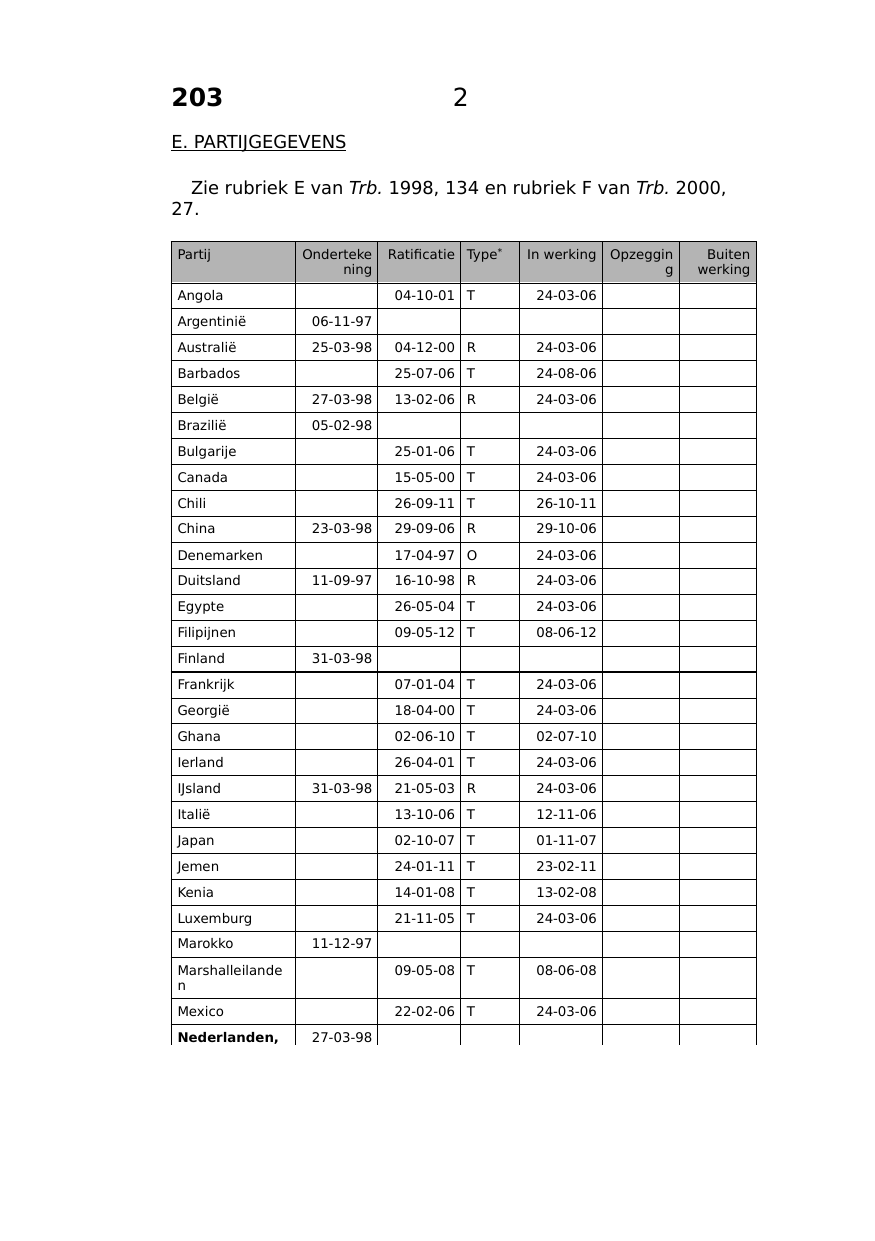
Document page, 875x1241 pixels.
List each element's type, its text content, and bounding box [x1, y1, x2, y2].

table_cell 24-03-06 [520, 387, 602, 412]
table_cell [296, 595, 377, 619]
table_cell [603, 543, 679, 568]
table_cell T [461, 621, 519, 646]
table_cell 15-05-00 [378, 465, 460, 490]
table_cell [520, 932, 602, 957]
table_cell Chili [172, 491, 295, 516]
table_cell [680, 543, 756, 568]
table_cell 24-01-11 [378, 854, 460, 879]
table_cell [680, 750, 756, 775]
table_cell Ghana [172, 724, 295, 749]
table_cell 21-11-05 [378, 906, 460, 931]
table_cell 17-04-97 [378, 543, 460, 568]
table_cell R [461, 569, 519, 594]
table_cell [680, 595, 756, 619]
table_cell 05-02-98 [296, 413, 377, 438]
table_cell 24-03-06 [520, 999, 602, 1024]
table_cell [603, 906, 679, 931]
table_cell [378, 309, 460, 334]
table_cell T [461, 673, 519, 697]
table_cell 24-03-06 [520, 906, 602, 931]
table_cell [461, 413, 519, 438]
table_cell [461, 647, 519, 671]
table_cell [461, 932, 519, 957]
table_cell 22-02-06 [378, 999, 460, 1024]
table_cell 11-12-97 [296, 932, 377, 957]
table_cell 24-03-06 [520, 569, 602, 594]
table_cell [680, 465, 756, 490]
table_cell [296, 880, 377, 905]
table_cell 27-03-98 [296, 1025, 377, 1045]
table_cell T [461, 284, 519, 308]
table_cell [296, 750, 377, 775]
table_cell [680, 491, 756, 516]
table_cell Duitsland [172, 569, 295, 594]
table_cell [603, 491, 679, 516]
table_cell T [461, 724, 519, 749]
table_cell 24-03-06 [520, 335, 602, 360]
table_cell Barbados [172, 361, 295, 386]
table_cell [296, 465, 377, 490]
table_cell 24-03-06 [520, 750, 602, 775]
table_cell Mexico [172, 999, 295, 1024]
table_cell 06-11-97 [296, 309, 377, 334]
subtitle E. PARTIJGEGEVENS [171, 132, 756, 153]
table_cell 16-10-98 [378, 569, 460, 594]
table_cell [296, 543, 377, 568]
table_cell T [461, 906, 519, 931]
table_cell 11-09-97 [296, 569, 377, 594]
table_cell [296, 906, 377, 931]
table_header Opzegging [603, 242, 679, 282]
table_cell Angola [172, 284, 295, 308]
table_cell [680, 387, 756, 412]
table_cell 24-03-06 [520, 776, 602, 801]
table_cell 25-01-06 [378, 439, 460, 464]
table_cell [378, 1025, 460, 1045]
table_cell Luxemburg [172, 906, 295, 931]
table_cell T [461, 595, 519, 619]
table_cell R [461, 335, 519, 360]
table_cell 24-03-06 [520, 284, 602, 308]
table_cell 31-03-98 [296, 647, 377, 671]
table_cell 04-12-00 [378, 335, 460, 360]
table_cell [603, 999, 679, 1024]
table_cell 13-02-06 [378, 387, 460, 412]
table_cell [296, 958, 377, 998]
table_cell [603, 439, 679, 464]
table_cell [603, 802, 679, 827]
table_cell 14-01-08 [378, 880, 460, 905]
table_cell [680, 569, 756, 594]
table_cell 08-06-08 [520, 958, 602, 998]
table_cell 02-07-10 [520, 724, 602, 749]
table_cell [603, 361, 679, 386]
table_cell 31-03-98 [296, 776, 377, 801]
table_cell 09-05-08 [378, 958, 460, 998]
table_cell [680, 673, 756, 697]
table_cell 24-03-06 [520, 699, 602, 723]
table_cell [603, 958, 679, 998]
table_cell 18-04-00 [378, 699, 460, 723]
table_cell [680, 647, 756, 671]
table_cell [603, 673, 679, 697]
table_cell 01-11-07 [520, 828, 602, 853]
table_cell [603, 854, 679, 879]
table_header Partij [172, 242, 295, 282]
table_cell O [461, 543, 519, 568]
table_cell 12-11-06 [520, 802, 602, 827]
table_cell [603, 465, 679, 490]
table_cell Marokko [172, 932, 295, 957]
table_cell [296, 284, 377, 308]
table_cell [680, 439, 756, 464]
table_cell 26-04-01 [378, 750, 460, 775]
table_cell [603, 413, 679, 438]
table_cell [520, 413, 602, 438]
table_cell [603, 724, 679, 749]
table_cell Georgië [172, 699, 295, 723]
table_cell 24-03-06 [520, 673, 602, 697]
table_cell [680, 880, 756, 905]
table_cell IJsland [172, 776, 295, 801]
table_cell [603, 309, 679, 334]
table_cell [680, 932, 756, 957]
table_cell Denemarken [172, 543, 295, 568]
table_cell 26-09-11 [378, 491, 460, 516]
table_cell 27-03-98 [296, 387, 377, 412]
table_cell [680, 361, 756, 386]
table_cell 23-02-11 [520, 854, 602, 879]
table_cell [603, 880, 679, 905]
table_cell T [461, 999, 519, 1024]
table_cell [680, 724, 756, 749]
table_cell 24-03-06 [520, 465, 602, 490]
table_cell [296, 802, 377, 827]
table_cell T [461, 491, 519, 516]
table_cell 24-08-06 [520, 361, 602, 386]
table_header Type* [461, 242, 519, 282]
table_cell 07-01-04 [378, 673, 460, 697]
table_cell [603, 517, 679, 542]
table_cell 25-07-06 [378, 361, 460, 386]
table_cell [680, 776, 756, 801]
table_cell [378, 413, 460, 438]
table_cell 04-10-01 [378, 284, 460, 308]
table_cell [680, 828, 756, 853]
table_cell [296, 673, 377, 697]
table_cell [603, 284, 679, 308]
table_cell Nederlanden, [172, 1025, 295, 1045]
table_cell T [461, 958, 519, 998]
table_cell [680, 699, 756, 723]
table_cell [296, 439, 377, 464]
table_cell [603, 621, 679, 646]
table_cell [603, 387, 679, 412]
table_cell [603, 932, 679, 957]
table_cell 23-03-98 [296, 517, 377, 542]
table_cell T [461, 750, 519, 775]
table_cell [296, 854, 377, 879]
table_cell 26-05-04 [378, 595, 460, 619]
table_cell [680, 958, 756, 998]
table_cell 29-09-06 [378, 517, 460, 542]
table_cell [296, 621, 377, 646]
table_cell [461, 1025, 519, 1045]
table_cell [680, 517, 756, 542]
table_cell [378, 647, 460, 671]
table_cell [296, 361, 377, 386]
table_cell 02-10-07 [378, 828, 460, 853]
table_cell 21-05-03 [378, 776, 460, 801]
table_cell R [461, 776, 519, 801]
table_cell [520, 309, 602, 334]
table_header Buiten werking [680, 242, 756, 282]
table_cell Argentinië [172, 309, 295, 334]
table_cell T [461, 880, 519, 905]
table_cell [680, 999, 756, 1024]
table_cell T [461, 465, 519, 490]
table_cell Japan [172, 828, 295, 853]
table_cell R [461, 387, 519, 412]
table_cell Frankrijk [172, 673, 295, 697]
table_cell [680, 854, 756, 879]
table_cell [680, 413, 756, 438]
table_cell 24-03-06 [520, 595, 602, 619]
table_cell [296, 491, 377, 516]
table_cell 24-03-06 [520, 543, 602, 568]
table_cell [296, 724, 377, 749]
table_cell Canada [172, 465, 295, 490]
table_cell Egypte [172, 595, 295, 619]
table_cell Filipijnen [172, 621, 295, 646]
text Zie rubriek E van Trb. 1998, 134 en rubriek F van Trb. 2000, 27. [171, 178, 756, 219]
table_cell China [172, 517, 295, 542]
table_cell R [461, 517, 519, 542]
table_cell [680, 284, 756, 308]
table_cell Kenia [172, 880, 295, 905]
table_cell T [461, 439, 519, 464]
table_header Ratificatie [378, 242, 460, 282]
table_cell [520, 1025, 602, 1045]
table_cell T [461, 854, 519, 879]
table_cell Finland [172, 647, 295, 671]
table_cell Ierland [172, 750, 295, 775]
table_cell [680, 906, 756, 931]
table_cell Australië [172, 335, 295, 360]
table_cell Italië [172, 802, 295, 827]
table_cell [680, 1025, 756, 1045]
table_cell T [461, 361, 519, 386]
table_cell Marshalleilanden [172, 958, 295, 998]
table_cell [603, 776, 679, 801]
table_cell [680, 309, 756, 334]
table_cell 26-10-11 [520, 491, 602, 516]
table_cell België [172, 387, 295, 412]
table_cell [680, 621, 756, 646]
table_cell [378, 932, 460, 957]
table_cell 24-03-06 [520, 439, 602, 464]
table_cell 09-05-12 [378, 621, 460, 646]
table_cell [296, 828, 377, 853]
table_cell [603, 647, 679, 671]
table_header Ondertekening [296, 242, 377, 282]
table_cell [603, 828, 679, 853]
table_cell 08-06-12 [520, 621, 602, 646]
table_cell [520, 647, 602, 671]
table_cell 02-06-10 [378, 724, 460, 749]
table_cell 13-02-08 [520, 880, 602, 905]
table_cell [603, 750, 679, 775]
table_header In werking [520, 242, 602, 282]
table_cell T [461, 802, 519, 827]
table_cell 25-03-98 [296, 335, 377, 360]
table_cell Jemen [172, 854, 295, 879]
table_cell [680, 335, 756, 360]
table_cell T [461, 699, 519, 723]
table_cell Brazilië [172, 413, 295, 438]
table_cell [296, 699, 377, 723]
table_cell [461, 309, 519, 334]
table_cell [680, 802, 756, 827]
table_cell [603, 595, 679, 619]
table_cell [296, 999, 377, 1024]
table_cell Bulgarije [172, 439, 295, 464]
table_cell T [461, 828, 519, 853]
table_cell [603, 569, 679, 594]
table_cell 13-10-06 [378, 802, 460, 827]
table_cell [603, 1025, 679, 1045]
table_cell 29-10-06 [520, 517, 602, 542]
table_cell [603, 699, 679, 723]
table_cell [603, 335, 679, 360]
